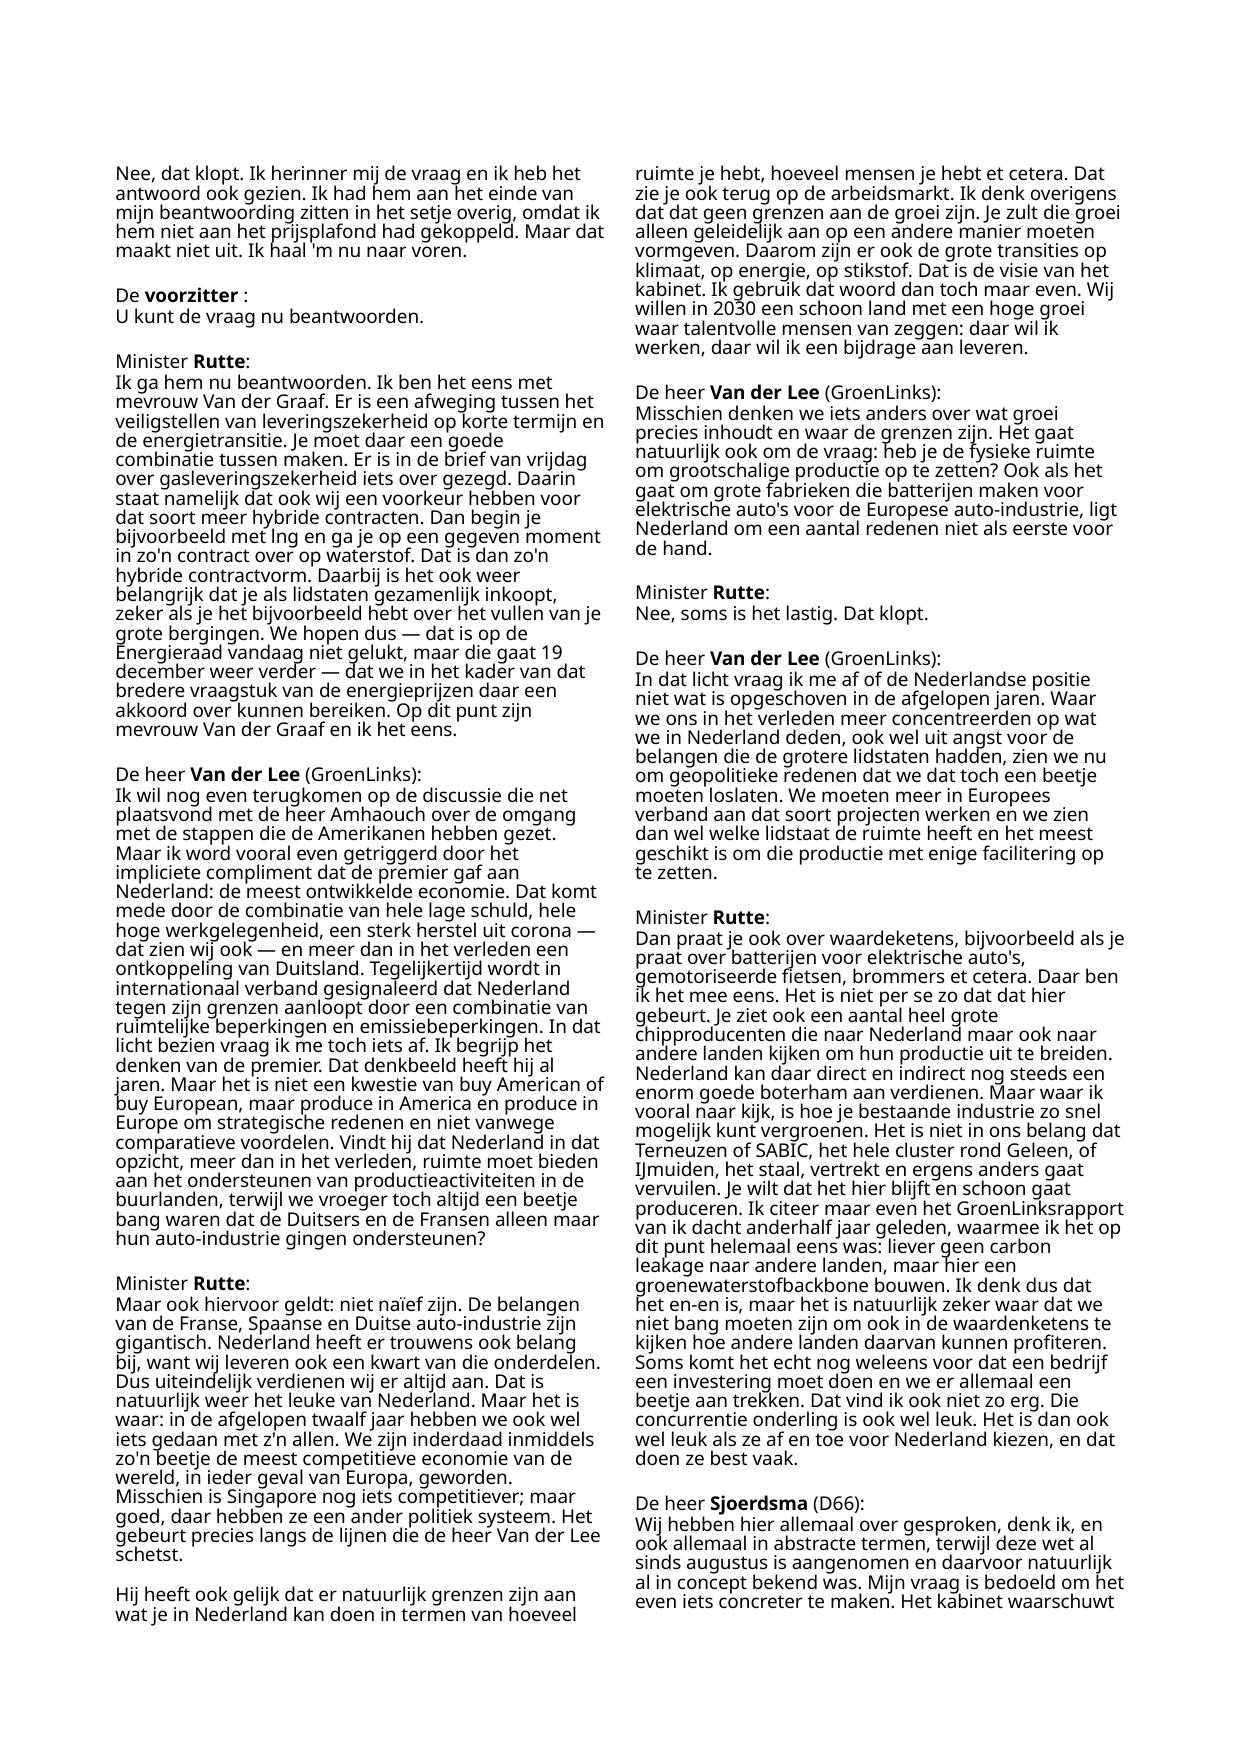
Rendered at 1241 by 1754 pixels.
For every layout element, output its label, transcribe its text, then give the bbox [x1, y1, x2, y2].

text Dan praat je ook over waardeketens, bijvoorbeeld als je praat over batterijen voor elektrische auto's, gemotoriseerde fietsen, brommers et cetera. Daar ben ik het mee eens. Het is niet per se zo dat dat hier gebeurt. Je ziet ook een aantal heel grote chipproducenten die naar Nederland maar ook naar andere landen kijken om hun productie uit te breiden. Nederland kan daar direct en indirect nog steeds een enorm goede boterham aan verdienen. Maar waar ik vooral naar kijk, is hoe je bestaande industrie zo snel mogelijk kunt vergroenen. Het is niet in ons belang dat Terneuzen of SABIC, het hele cluster rond Geleen, of IJmuiden, het staal, vertrekt en ergens anders gaat vervuilen. Je wilt dat het hier blijft en schoon gaat produceren. Ik citeer maar even het GroenLinksrapport van ik dacht anderhalf jaar geleden, waarmee ik het op dit punt helemaal eens was: liever geen carbon leakage naar andere landen, maar hier een groenewaterstofbackbone bouwen. Ik denk dus dat het en-en is, maar het is natuurlijk zeker waar dat we niet bang moeten zijn om ook in de waardenketens te kijken hoe andere landen daarvan kunnen profiteren. Soms komt het echt nog weleens voor dat een bedrijf een investering moet doen en we er allemaal een beetje aan trekken. Dat vind ik ook niet zo erg. Die concurrentie onderling is ook wel leuk. Het is dan ook wel leuk als ze af en toe voor Nederland kiezen, en dat doen ze best vaak. [635, 930, 1125, 1469]
text In dat licht vraag ik me af of de Nederlandse positie niet wat is opgeschoven in de afgelopen jaren. Waar we ons in het verleden meer concentreerden op wat we in Nederland deden, ook wel uit angst voor de belangen die de grotere lidstaten hadden, zien we nu om geopolitieke redenen dat we dat toch een beetje moeten loslaten. We moeten meer in Europees verband aan dat soort projecten werken en we zien dan wel welke lidstaat de ruimte heeft en het meest geschikt is om die productie met enige facilitering op te zetten. [635, 671, 1125, 883]
text Ik ga hem nu beantwoorden. Ik ben het eens met mevrouw Van der Graaf. Er is een afweging tussen het veiligstellen van leveringszekerheid op korte termijn en de energietransitie. Je moet daar een goede combinatie tussen maken. Er is in de brief van vrijdag over gasleveringszekerheid iets over gezegd. Daarin staat namelijk dat ook wij een voorkeur hebben voor dat soort meer hybride contracten. Dan begin je bijvoorbeeld met lng en ga je op een gegeven moment in zo'n contract over op waterstof. Dat is dan zo'n hybride contractvorm. Daarbij is het ook weer belangrijk dat je als lidstaten gezamenlijk inkoopt, zeker als je het bijvoorbeeld hebt over het vullen van je grote bergingen. We hopen dus — dat is op de Energieraad vandaag niet gelukt, maar die gaat 19 december weer verder — dat we in het kader van dat bredere vraagstuk van de energieprijzen daar een akkoord over kunnen bereiken. Op dit punt zijn mevrouw Van der Graaf en ik het eens. [115, 374, 605, 740]
text De heer Van der Lee (GroenLinks): [635, 645, 1125, 671]
text Hij heeft ook gelijk dat er natuurlijk grenzen zijn aan wat je in Nederland kan doen in termen van hoeveel [115, 1586, 605, 1625]
text Minister Rutte: [635, 579, 1125, 605]
text Wij hebben hier allemaal over gesproken, denk ik, en ook allemaal in abstracte termen, terwijl deze wet al sinds augustus is aangenomen en daarvoor natuurlijk al in concept bekend was. Mijn vraag is bedoeld om het even iets concreter te maken. Het kabinet waarschuwt [635, 1516, 1125, 1612]
text Minister Rutte: [115, 348, 605, 374]
text De voorzitter : [115, 282, 605, 308]
text De heer Van der Lee (GroenLinks): [635, 379, 1125, 404]
text Minister Rutte: [635, 904, 1125, 930]
text Nee, dat klopt. Ik herinner mij de vraag en ik heb het antwoord ook gezien. Ik had hem aan het einde van mijn beantwoording zitten in het setje overig, omdat ik hem niet aan het prijsplafond had gekoppeld. Maar dat maakt niet uit. Ik haal 'm nu naar voren. [115, 165, 605, 262]
text ruimte je hebt, hoeveel mensen je hebt et cetera. Dat zie je ook terug op de arbeidsmarkt. Ik denk overigens dat dat geen grenzen aan de groei zijn. Je zult die groei alleen geleidelijk aan op een andere manier moeten vormgeven. Daarom zijn er ook de grote transities op klimaat, op energie, op stikstof. Dat is de visie van het kabinet. Ik gebruik dat woord dan toch maar even. Wij willen in 2030 een schoon land met een hoge groei waar talentvolle mensen van zeggen: daar wil ik werken, daar wil ik een bijdrage aan leveren. [635, 165, 1125, 358]
text U kunt de vraag nu beantwoorden. [115, 308, 605, 327]
text Maar ook hiervoor geldt: niet naïef zijn. De belangen van de Franse, Spaanse en Duitse auto-industrie zijn gigantisch. Nederland heeft er trouwens ook belang bij, want wij leveren ook een kwart van die onderdelen. Dus uiteindelijk verdienen wij er altijd aan. Dat is natuurlijk weer het leuke van Nederland. Maar het is waar: in de afgelopen twaalf jaar hebben we ook wel iets gedaan met z'n allen. We zijn inderdaad inmiddels zo'n beetje de meest competitieve economie van de wereld, in ieder geval van Europa, geworden. Misschien is Singapore nog iets competitiever; maar goed, daar hebben ze een ander politiek systeem. Het gebeurt precies langs de lijnen die de heer Van der Lee schetst. [115, 1296, 605, 1566]
text Ik wil nog even terugkomen op de discussie die net plaatsvond met de heer Amhaouch over de omgang met de stappen die de Amerikanen hebben gezet. Maar ik word vooral even getriggerd door het impliciete compliment dat de premier gaf aan Nederland: de meest ontwikkelde economie. Dat komt mede door de combinatie van hele lage schuld, hele hoge werkgelegenheid, een sterk herstel uit corona — dat zien wij ook — en meer dan in het verleden een ontkoppeling van Duitsland. Tegelijkertijd wordt in internationaal verband gesignaleerd dat Nederland tegen zijn grenzen aanloopt door een combinatie van ruimtelijke beperkingen en emissiebeperkingen. In dat licht bezien vraag ik me toch iets af. Ik begrijp het denken van de premier. Dat denkbeeld heeft hij al jaren. Maar het is niet een kwestie van buy American of buy European, maar produce in America en produce in Europe om strategische redenen en niet vanwege comparatieve voordelen. Vindt hij dat Nederland in dat opzicht, meer dan in het verleden, ruimte moet bieden aan het ondersteunen van productieactiviteiten in de buurlanden, terwijl we vroeger toch altijd een beetje bang waren dat de Duitsers en de Fransen alleen maar hun auto-industrie gingen ondersteunen? [115, 787, 605, 1249]
text De heer Van der Lee (GroenLinks): [115, 761, 605, 787]
text Minister Rutte: [115, 1270, 605, 1296]
text Nee, soms is het lastig. Dat klopt. [635, 605, 1125, 624]
text De heer Sjoerdsma (D66): [635, 1490, 1125, 1516]
text Misschien denken we iets anders over wat groei precies inhoudt en waar de grenzen zijn. Het gaat natuurlijk ook om de vraag: heb je de fysieke ruimte om grootschalige productie op te zetten? Ook als het gaat om grote fabrieken die batterijen maken voor elektrische auto's voor de Europese auto-industrie, ligt Nederland om een aantal redenen niet als eerste voor de hand. [635, 404, 1125, 559]
